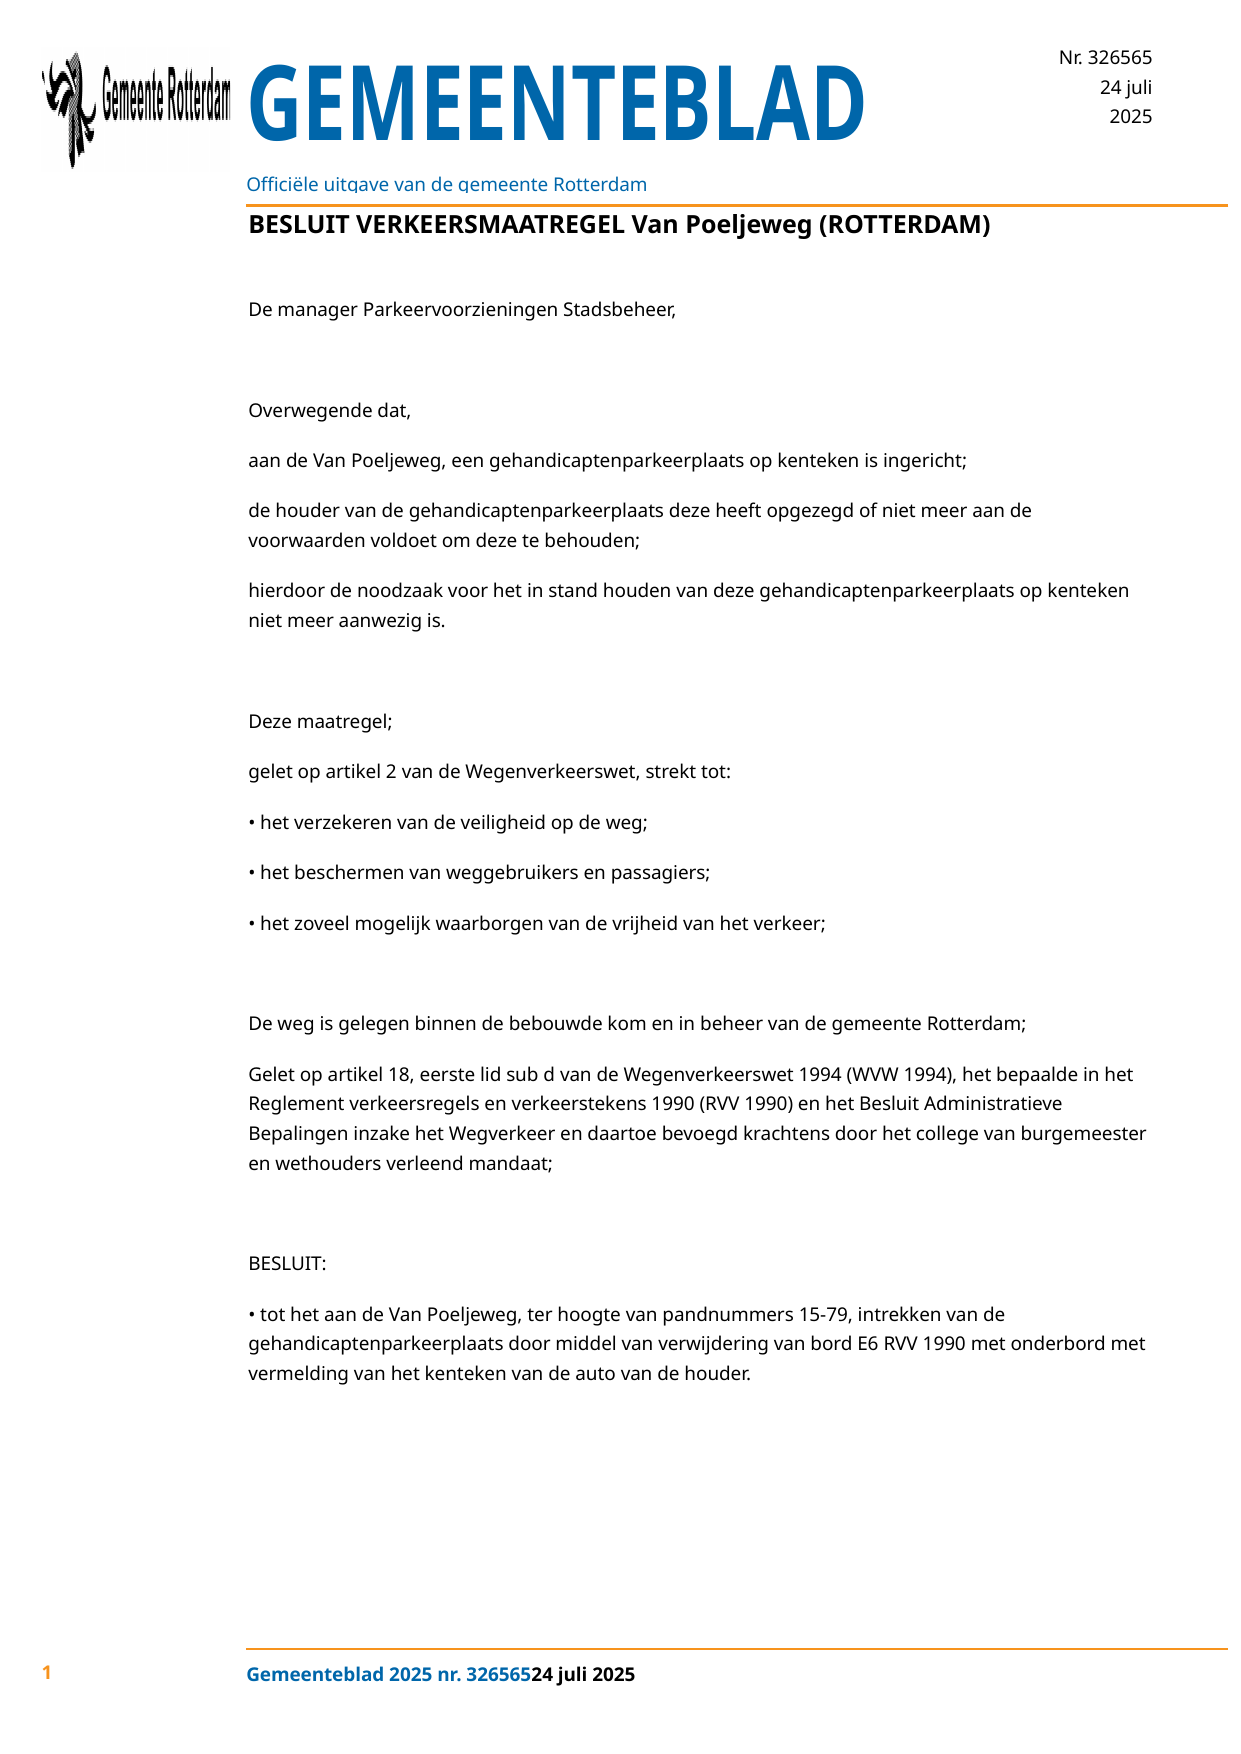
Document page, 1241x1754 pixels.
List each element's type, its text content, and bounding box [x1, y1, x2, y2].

text Overwegende dat, [248, 397, 1152, 423]
text de houder van de gehandicaptenparkeerplaats deze heeft opgezegd of niet meer aan de voorwaarden voldoet om deze te behouden; [248, 498, 1152, 553]
text Deze maatregel; [248, 708, 1152, 734]
text hierdoor de noodzaak voor het in stand houden van deze gehandicaptenparkeerplaats op kenteken niet meer aanwezig is. [248, 578, 1152, 633]
text • tot het aan de Van Poeljeweg, ter hoogte van pandnummers 15-79, intrekken van de gehandicaptenparkeerplaats door middel van verwijdering van bord E6 RVV 1990 met onderbord met vermelding van het kenteken van de auto van de houder. [248, 1301, 1152, 1386]
text De weg is gelegen binnen de bebouwde kom en in beheer van de gemeente Rotterdam; [248, 1011, 1152, 1036]
text De manager Parkeervoorzieningen Stadsbeheer, [248, 296, 1152, 322]
text • het beschermen van weggebruikers en passagiers; [248, 859, 1152, 885]
text BESLUIT: [248, 1251, 1152, 1276]
text • het zoveel mogelijk waarborgen van de vrijheid van het verkeer; [248, 910, 1152, 936]
text aan de Van Poeljeweg, een gehandicaptenparkeerplaats op kenteken is ingericht; [248, 447, 1152, 473]
text gelet op artikel 2 van de Wegenverkeerswet, strekt tot: [248, 758, 1152, 784]
text • het verzekeren van de veiligheid op de weg; [248, 809, 1152, 835]
picture [41, 47, 231, 172]
text Gelet op artikel 18, eerste lid sub d van de Wegenverkeerswet 1994 (WVW 1994), het bepaalde in het Reglement verkeersregels en verkeerstekens 1990 (RVV 1990) en het Besluit Administratieve Bepalingen inzake het Wegverkeer en daartoe bevoegd krachtens door het college van burgemeester en wethouders verleend mandaat; [248, 1061, 1152, 1176]
text BESLUIT VERKEERSMAATREGEL Van Poeljeweg (ROTTERDAM) [248, 207, 1152, 241]
